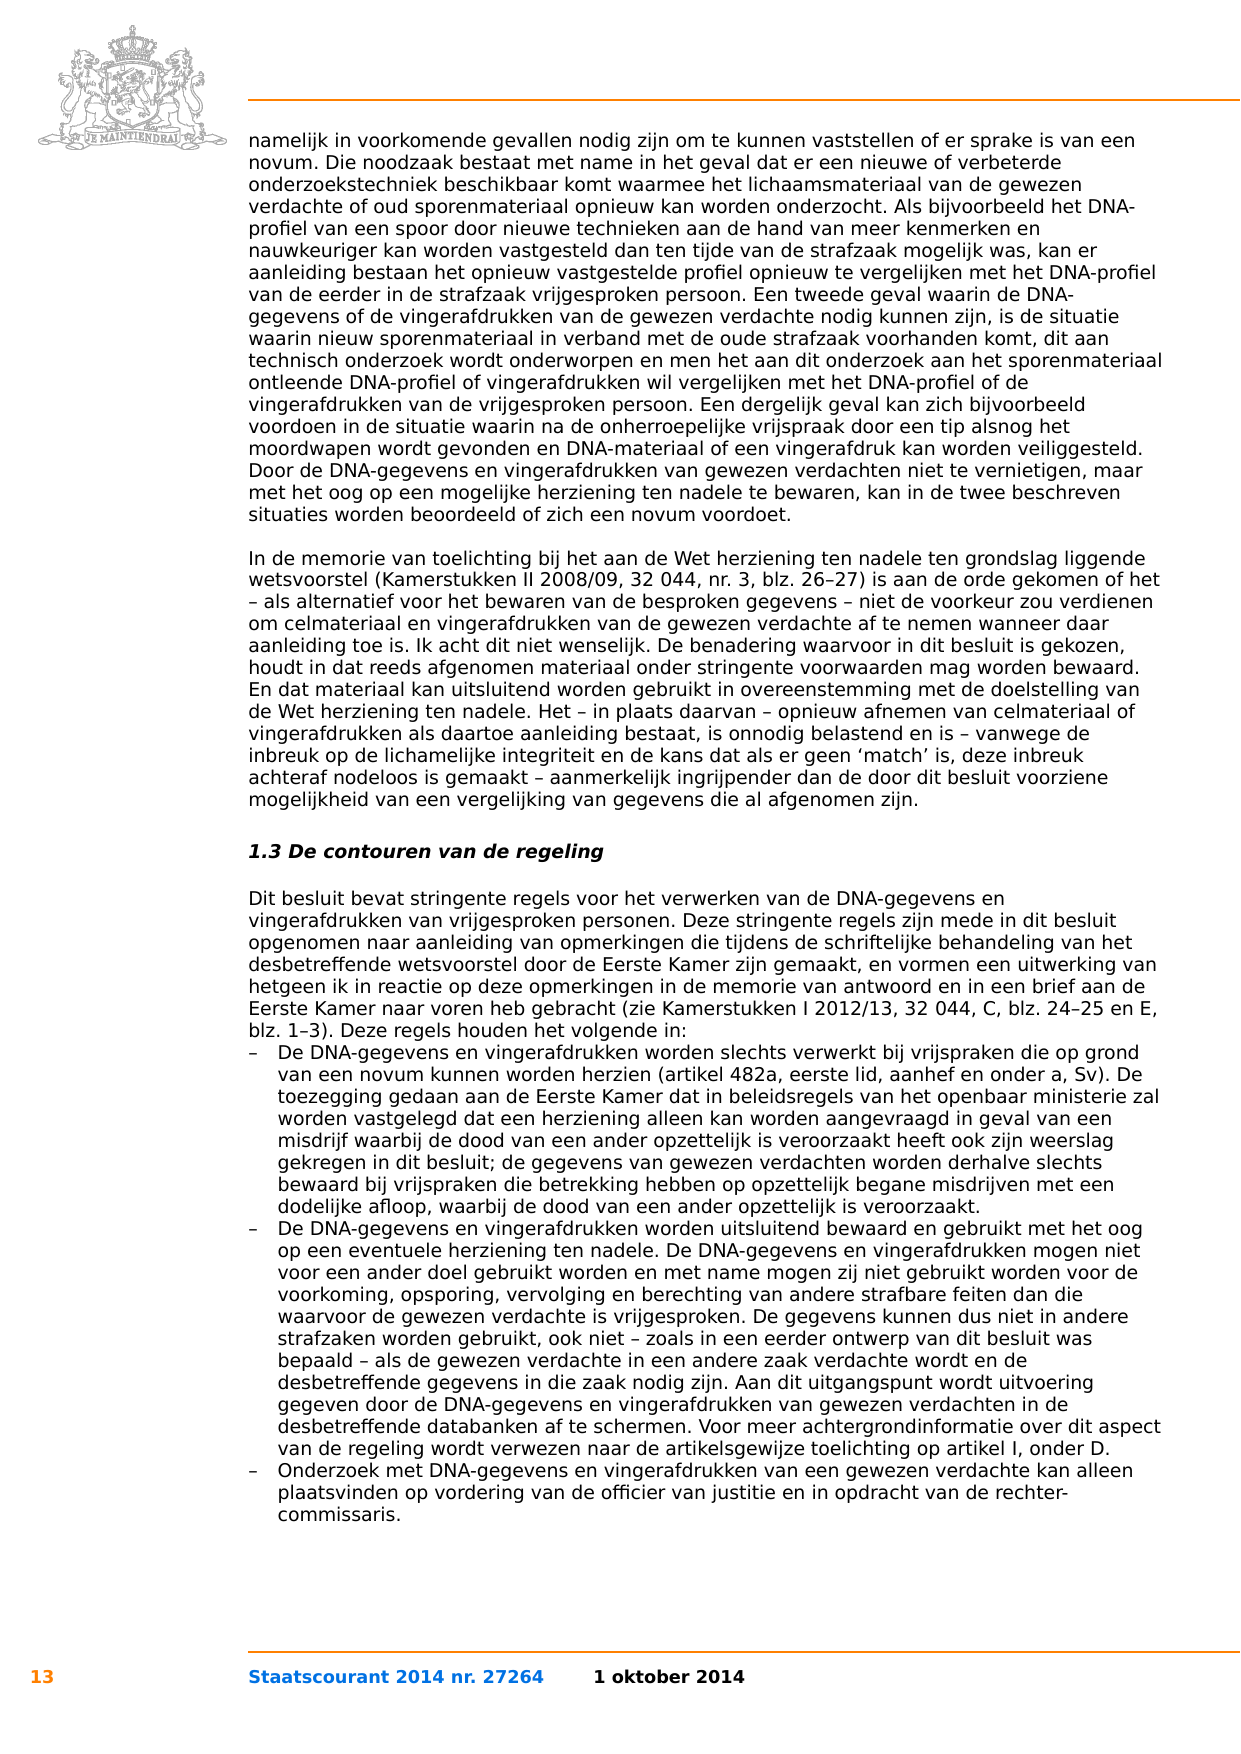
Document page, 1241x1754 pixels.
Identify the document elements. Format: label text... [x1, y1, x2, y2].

text namelijk in voorkomende gevallen nodig zijn om te kunnen vaststellen of er sprake is van een novum. Die noodzaak bestaat met name in het geval dat er een nieuwe of verbeterde onderzoekstechniek beschikbaar komt waarmee het lichaamsmateriaal van de gewezen verdachte of oud sporenmateriaal opnieuw kan worden onderzocht. Als bijvoorbeeld het DNA-profiel van een spoor door nieuwe technieken aan de hand van meer kenmerken en nauwkeuriger kan worden vastgesteld dan ten tijde van de strafzaak mogelijk was, kan er aanleiding bestaan het opnieuw vastgestelde profiel opnieuw te vergelijken met het DNA-profiel van de eerder in de strafzaak vrijgesproken persoon. Een tweede geval waarin de DNA-gegevens of de vingerafdrukken van de gewezen verdachte nodig kunnen zijn, is de situatie waarin nieuw sporenmateriaal in verband met de oude strafzaak voorhanden komt, dit aan technisch onderzoek wordt onderworpen en men het aan dit onderzoek aan het sporenmateriaal ontleende DNA-profiel of vingerafdrukken wil vergelijken met het DNA-profiel of de vingerafdrukken van de vrijgesproken persoon. Een dergelijk geval kan zich bijvoorbeeld voordoen in de situatie waarin na de onherroepelijke vrijspraak door een tip alsnog het moordwapen wordt gevonden en DNA-materiaal of een vingerafdruk kan worden veiliggesteld. Door de DNA-gegevens en vingerafdrukken van gewezen verdachten niet te vernietigen, maar met het oog op een mogelijke herziening ten nadele te bewaren, kan in de twee beschreven situaties worden beoordeeld of zich een novum voordoet. [248, 130, 1163, 526]
text In de memorie van toelichting bij het aan de Wet herziening ten nadele ten grondslag liggende wetsvoorstel (Kamerstukken II 2008/09, 32 044, nr. 3, blz. 26–27) is aan de orde gekomen of het – als alternatief voor het bewaren van de besproken gegevens – niet de voorkeur zou verdienen om celmateriaal en vingerafdrukken van de gewezen verdachte af te nemen wanneer daar aanleiding toe is. Ik acht dit niet wenselijk. De benadering waarvoor in dit besluit is gekozen, houdt in dat reeds afgenomen materiaal onder stringente voorwaarden mag worden bewaard. En dat materiaal kan uitsluitend worden gebruikt in overeenstemming met de doelstelling van de Wet herziening ten nadele. Het – in plaats daarvan – opnieuw afnemen van celmateriaal of vingerafdrukken als daartoe aanleiding bestaat, is onnodig belastend en is – vanwege de inbreuk op de lichamelijke integriteit en de kans dat als er geen ‘match’ is, deze inbreuk achteraf nodeloos is gemaakt – aanmerkelijk ingrijpender dan de door dit besluit voorziene mogelijkheid van een vergelijking van gegevens die al afgenomen zijn. [248, 547, 1163, 811]
text – Onderzoek met DNA-gegevens en vingerafdrukken van een gewezen verdachte kan alleen plaatsvinden op vordering van de officier van justitie en in opdracht van de rechter-commissaris. [248, 1459, 1163, 1526]
text – De DNA-gegevens en vingerafdrukken worden uitsluitend bewaard en gebruikt met het oog op een eventuele herziening ten nadele. De DNA-gegevens en vingerafdrukken mogen niet voor een ander doel gebruikt worden en met name mogen zij niet gebruikt worden voor de voorkoming, opsporing, vervolging en berechting van andere strafbare feiten dan die waarvoor de gewezen verdachte is vrijgesproken. De gegevens kunnen dus niet in andere strafzaken worden gebruikt, ook niet – zoals in een eerder ontwerp van dit besluit was bepaald – als de gewezen verdachte in een andere zaak verdachte wordt en de desbetreffende gegevens in die zaak nodig zijn. Aan dit uitgangspunt wordt uitvoering gegeven door de DNA-gegevens en vingerafdrukken van gewezen verdachten in de desbetreffende databanken af te schermen. Voor meer achtergrondinformatie over dit aspect van de regeling wordt verwezen naar de artikelsgewijze toelichting op artikel I, onder D. [248, 1218, 1163, 1459]
text Dit besluit bevat stringente regels voor het verwerken van de DNA-gegevens en vingerafdrukken van vrijgesproken personen. Deze stringente regels zijn mede in dit besluit opgenomen naar aanleiding van opmerkingen die tijdens de schriftelijke behandeling van het desbetreffende wetsvoorstel door de Eerste Kamer zijn gemaakt, en vormen een uitwerking van hetgeen ik in reactie op deze opmerkingen in de memorie van antwoord en in een brief aan de Eerste Kamer naar voren heb gebracht (zie Kamerstukken I 2012/13, 32 044, C, blz. 24–25 en E, blz. 1–3). Deze regels houden het volgende in: [248, 888, 1163, 1042]
text – De DNA-gegevens en vingerafdrukken worden slechts verwerkt bij vrijspraken die op grond van een novum kunnen worden herzien (artikel 482a, eerste lid, aanhef en onder a, Sv). De toezegging gedaan aan de Eerste Kamer dat in beleidsregels van het openbaar ministerie zal worden vastgelegd dat een herziening alleen kan worden aangevraagd in geval van een misdrijf waarbij de dood van een ander opzettelijk is veroorzaakt heeft ook zijn weerslag gekregen in dit besluit; de gegevens van gewezen verdachten worden derhalve slechts bewaard bij vrijspraken die betrekking hebben op opzettelijk begane misdrijven met een dodelijke afloop, waarbij de dood van een ander opzettelijk is veroorzaakt. [248, 1042, 1163, 1218]
subtitle 1.3 De contouren van de regeling [248, 841, 1163, 863]
picture [38, 25, 227, 150]
